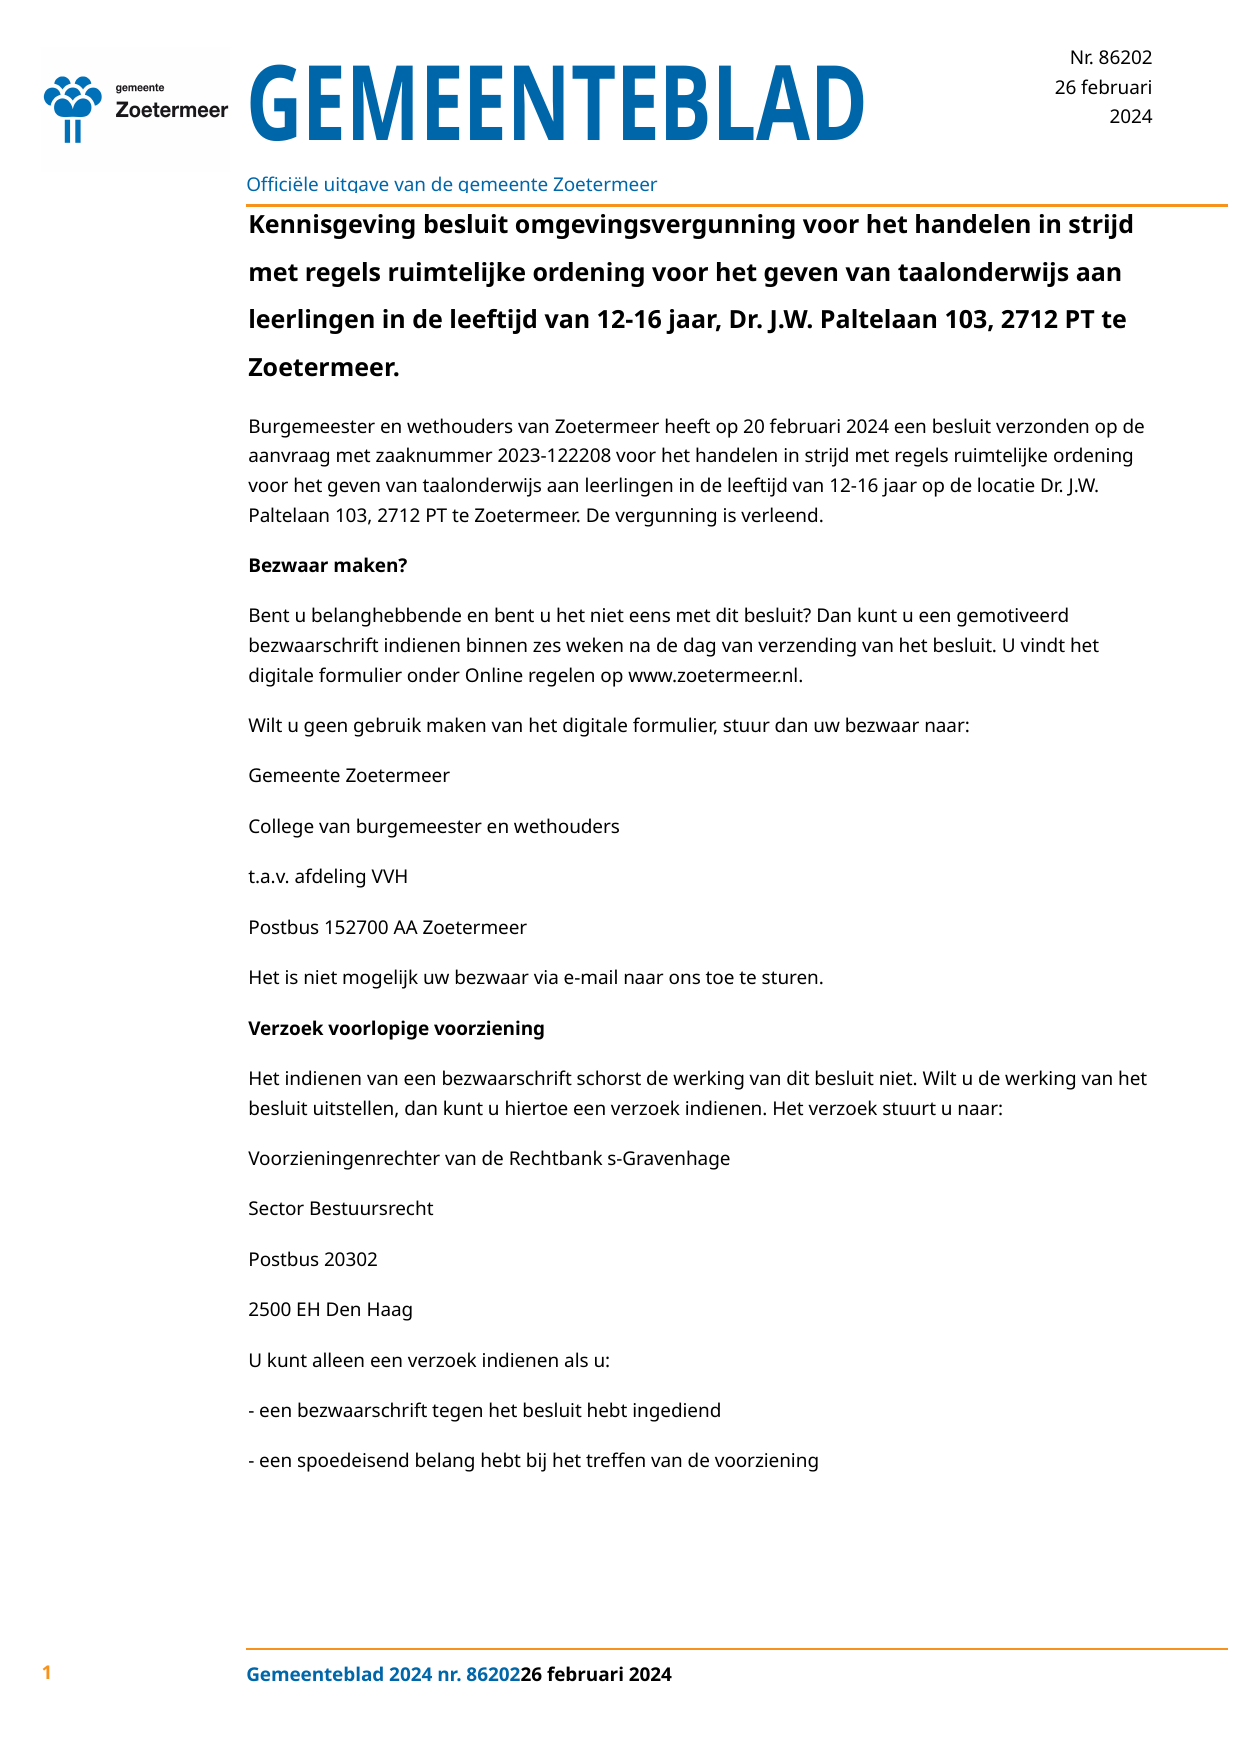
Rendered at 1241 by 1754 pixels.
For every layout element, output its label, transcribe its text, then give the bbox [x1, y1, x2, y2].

text - een bezwaarschrift tegen het besluit hebt ingediend [248, 1397, 1152, 1423]
text Bent u belanghebbende en bent u het niet eens met dit besluit? Dan kunt u een gemotiveerd bezwaarschrift indienen binnen zes weken na de dag van verzending van het besluit. U vindt het digitale formulier onder Online regelen op www.zoetermeer.nl. [248, 603, 1152, 688]
text College van burgemeester en wethouders [248, 813, 1152, 839]
text Verzoek voorlopige voorziening [248, 1015, 1152, 1041]
text Het is niet mogelijk uw bezwaar via e-mail naar ons toe te sturen. [248, 964, 1152, 990]
text - een spoedeisend belang hebt bij het treffen van de voorziening [248, 1448, 1152, 1473]
text Wilt u geen gebruik maken van het digitale formulier, stuur dan uw bezwaar naar: [248, 712, 1152, 738]
text Postbus 152700 AA Zoetermeer [248, 914, 1152, 940]
text Voorzieningenrechter van de Rechtbank s-Gravenhage [248, 1145, 1152, 1171]
text 2500 EH Den Haag [248, 1296, 1152, 1322]
text Het indienen van een bezwaarschrift schorst de werking van dit besluit niet. Wilt u de werking van het besluit uitstellen, dan kunt u hiertoe een verzoek indienen. Het verzoek stuurt u naar: [248, 1065, 1152, 1121]
text t.a.v. afdeling VVH [248, 863, 1152, 889]
text Sector Bestuursrecht [248, 1196, 1152, 1221]
text Gemeente Zoetermeer [248, 763, 1152, 788]
text Burgemeester en wethouders van Zoetermeer heeft op 20 februari 2024 een besluit verzonden op de aanvraag met zaaknummer 2023-122208 voor het handelen in strijd met regels ruimtelijke ordening voor het geven van taalonderwijs aan leerlingen in de leeftijd van 12-16 jaar op de locatie Dr. J.W. Paltelaan 103, 2712 PT te Zoetermeer. De vergunning is verleend. [248, 413, 1152, 528]
text Kennisgeving besluit omgevingsvergunning voor het handelen in strijd met regels ruimtelijke ordening voor het geven van taalonderwijs aan leerlingen in de leeftijd van 12-16 jaar, Dr. J.W. Paltelaan 103, 2712 PT te Zoetermeer. [248, 207, 1152, 384]
text Postbus 20302 [248, 1246, 1152, 1272]
picture [41, 47, 231, 172]
text Bezwaar maken? [248, 552, 1152, 578]
text U kunt alleen een verzoek indienen als u: [248, 1347, 1152, 1373]
